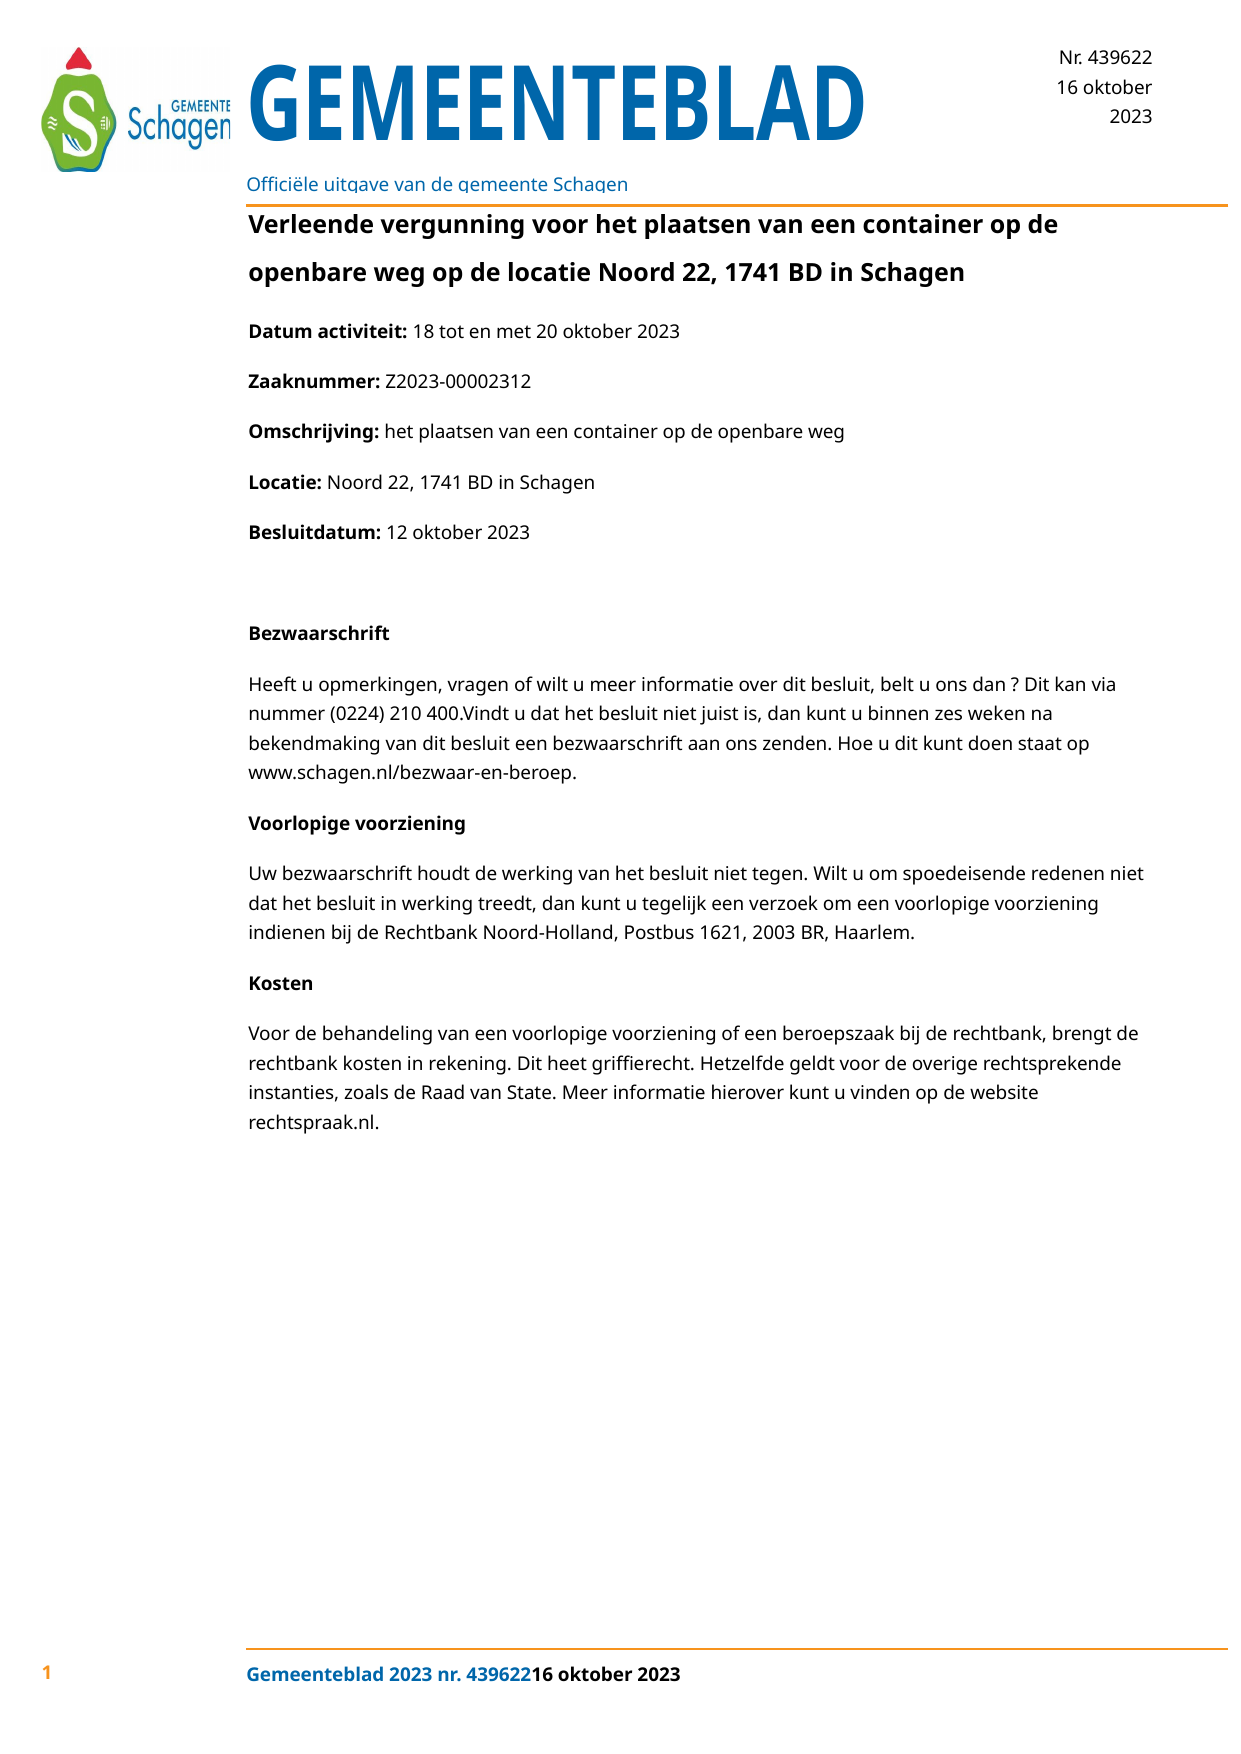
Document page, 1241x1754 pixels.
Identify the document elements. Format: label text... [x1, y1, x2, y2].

text Datum activiteit: 18 tot en met 20 oktober 2023 [248, 318, 1152, 344]
picture [41, 47, 231, 172]
text Besluitdatum: 12 oktober 2023 [248, 519, 1152, 545]
text Verleende vergunning voor het plaatsen van een container op de openbare weg op de locatie Noord 22, 1741 BD in Schagen [248, 207, 1152, 288]
text Zaaknummer: Z2023-00002312 [248, 368, 1152, 394]
text Voorlopige voorziening [248, 810, 1152, 836]
text Omschrijving: het plaatsen van een container op de openbare weg [248, 419, 1152, 444]
text Kosten [248, 970, 1152, 996]
text Bezwaarschrift [248, 620, 1152, 646]
text Heeft u opmerkingen, vragen of wilt u meer informatie over dit besluit, belt u ons dan ? Dit kan via nummer (0224) 210 400.Vindt u dat het besluit niet juist is, dan kunt u binnen zes weken na bekendmaking van dit besluit een bezwaarschrift aan ons zenden. Hoe u dit kunt doen staat op www.schagen.nl/bezwaar-en-beroep. [248, 671, 1152, 785]
text Uw bezwaarschrift houdt de werking van het besluit niet tegen. Wilt u om spoedeisende redenen niet dat het besluit in werking treedt, dan kunt u tegelijk een verzoek om een voorlopige voorziening indienen bij de Rechtbank Noord-Holland, Postbus 1621, 2003 BR, Haarlem. [248, 860, 1152, 945]
text Locatie: Noord 22, 1741 BD in Schagen [248, 469, 1152, 495]
text Voor de behandeling van een voorlopige voorziening of een beroepszaak bij de rechtbank, brengt de rechtbank kosten in rekening. Dit heet griffierecht. Hetzelfde geldt voor de overige rechtsprekende instanties, zoals de Raad van State. Meer informatie hierover kunt u vinden op de website rechtspraak.nl. [248, 1020, 1152, 1135]
